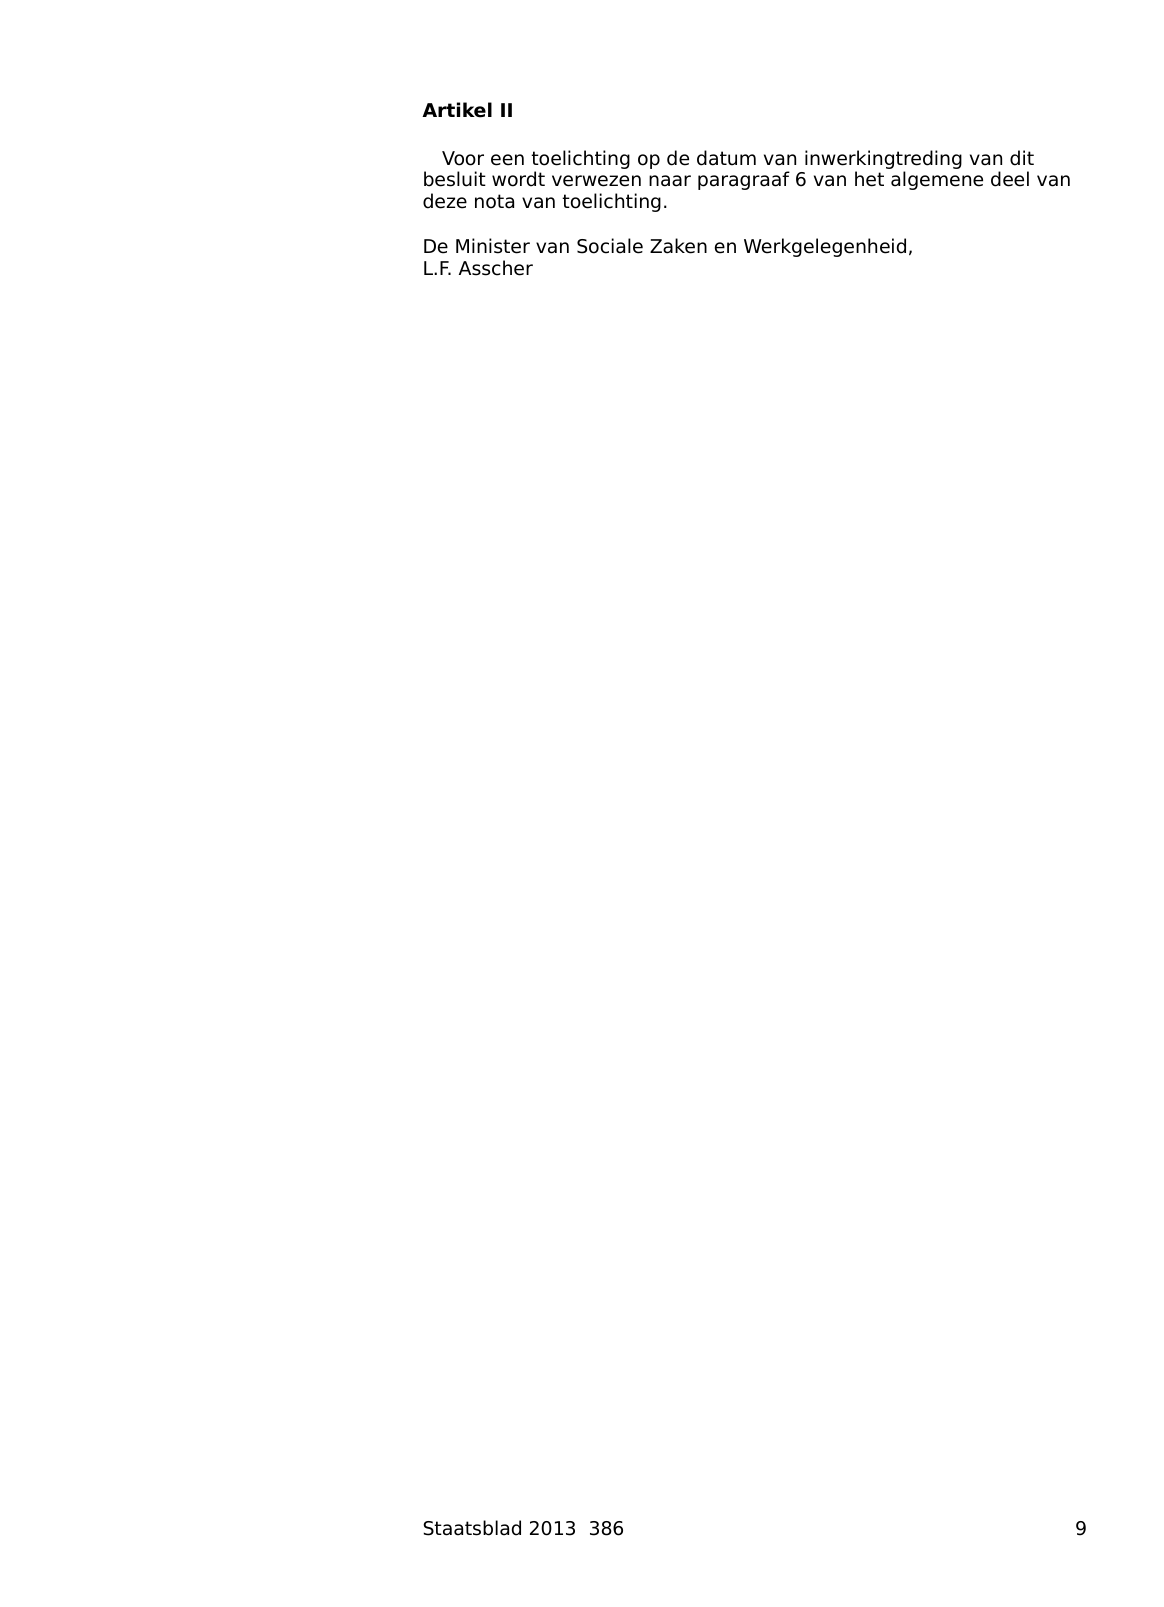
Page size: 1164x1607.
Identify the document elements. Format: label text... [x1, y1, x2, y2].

text Voor een toelichting op de datum van inwerkingtreding van dit besluit wordt verwezen naar paragraaf 6 van het algemene deel van deze nota van toelichting. [422, 147, 1087, 213]
text De Minister van Sociale Zaken en Werkgelegenheid, L.F. Asscher [422, 236, 1087, 279]
subtitle Artikel II [422, 100, 1087, 122]
